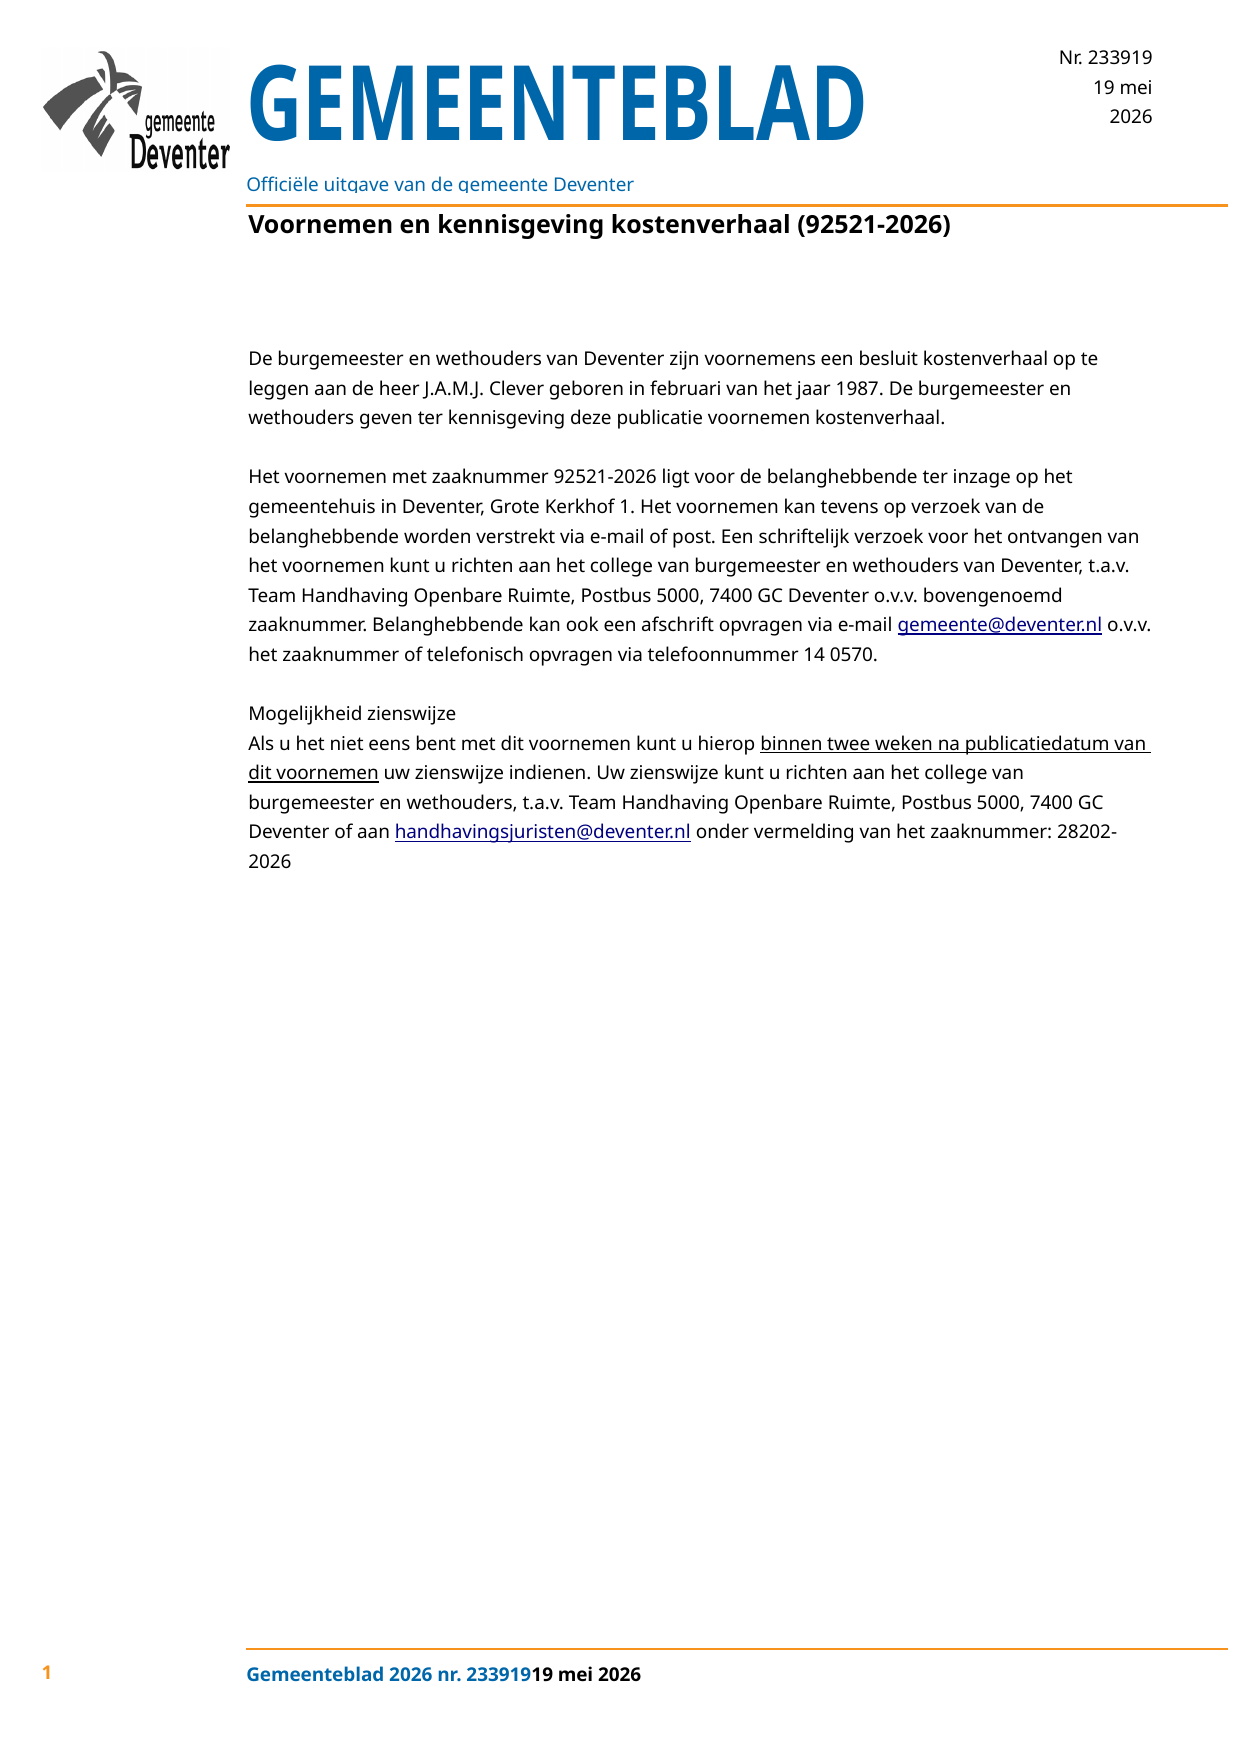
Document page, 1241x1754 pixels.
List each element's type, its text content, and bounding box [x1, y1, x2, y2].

text Voornemen en kennisgeving kostenverhaal (92521-2026) [248, 207, 1152, 241]
picture [41, 47, 231, 172]
text De burgemeester en wethouders van Deventer zijn voornemens een besluit kostenverhaal op te leggen aan de heer J.A.M.J. Clever geboren in februari van het jaar 1987. De burgemeester en wethouders geven ter kennisgeving deze publicatie voornemen kostenverhaal. [248, 345, 1152, 430]
text Als u het niet eens bent met dit voornemen kunt u hierop binnen twee weken na publicatiedatum van [248, 730, 1152, 756]
text Mogelijkheid zienswijze [248, 700, 1152, 726]
text dit voornemen uw zienswijze indienen. Uw zienswijze kunt u richten aan het college van burgemeester en wethouders, t.a.v. Team Handhaving Openbare Ruimte, Postbus 5000, 7400 GC Deventer of aan handhavingsjuristen@deventer.nl onder vermelding van het zaaknummer: 28202-2026 [248, 759, 1152, 874]
text Het voornemen met zaaknummer 92521-2026 ligt voor de belanghebbende ter inzage op het gemeentehuis in Deventer, Grote Kerkhof 1. Het voornemen kan tevens op verzoek van de belanghebbende worden verstrekt via e-mail of post. Een schriftelijk verzoek voor het ontvangen van het voornemen kunt u richten aan het college van burgemeester en wethouders van Deventer, t.a.v. Team Handhaving Openbare Ruimte, Postbus 5000, 7400 GC Deventer o.v.v. bovengenoemd zaaknummer. Belanghebbende kan ook een afschrift opvragen via e-mail gemeente@deventer.nl o.v.v. het zaaknummer of telefonisch opvragen via telefoonnummer 14 0570. [248, 464, 1152, 667]
